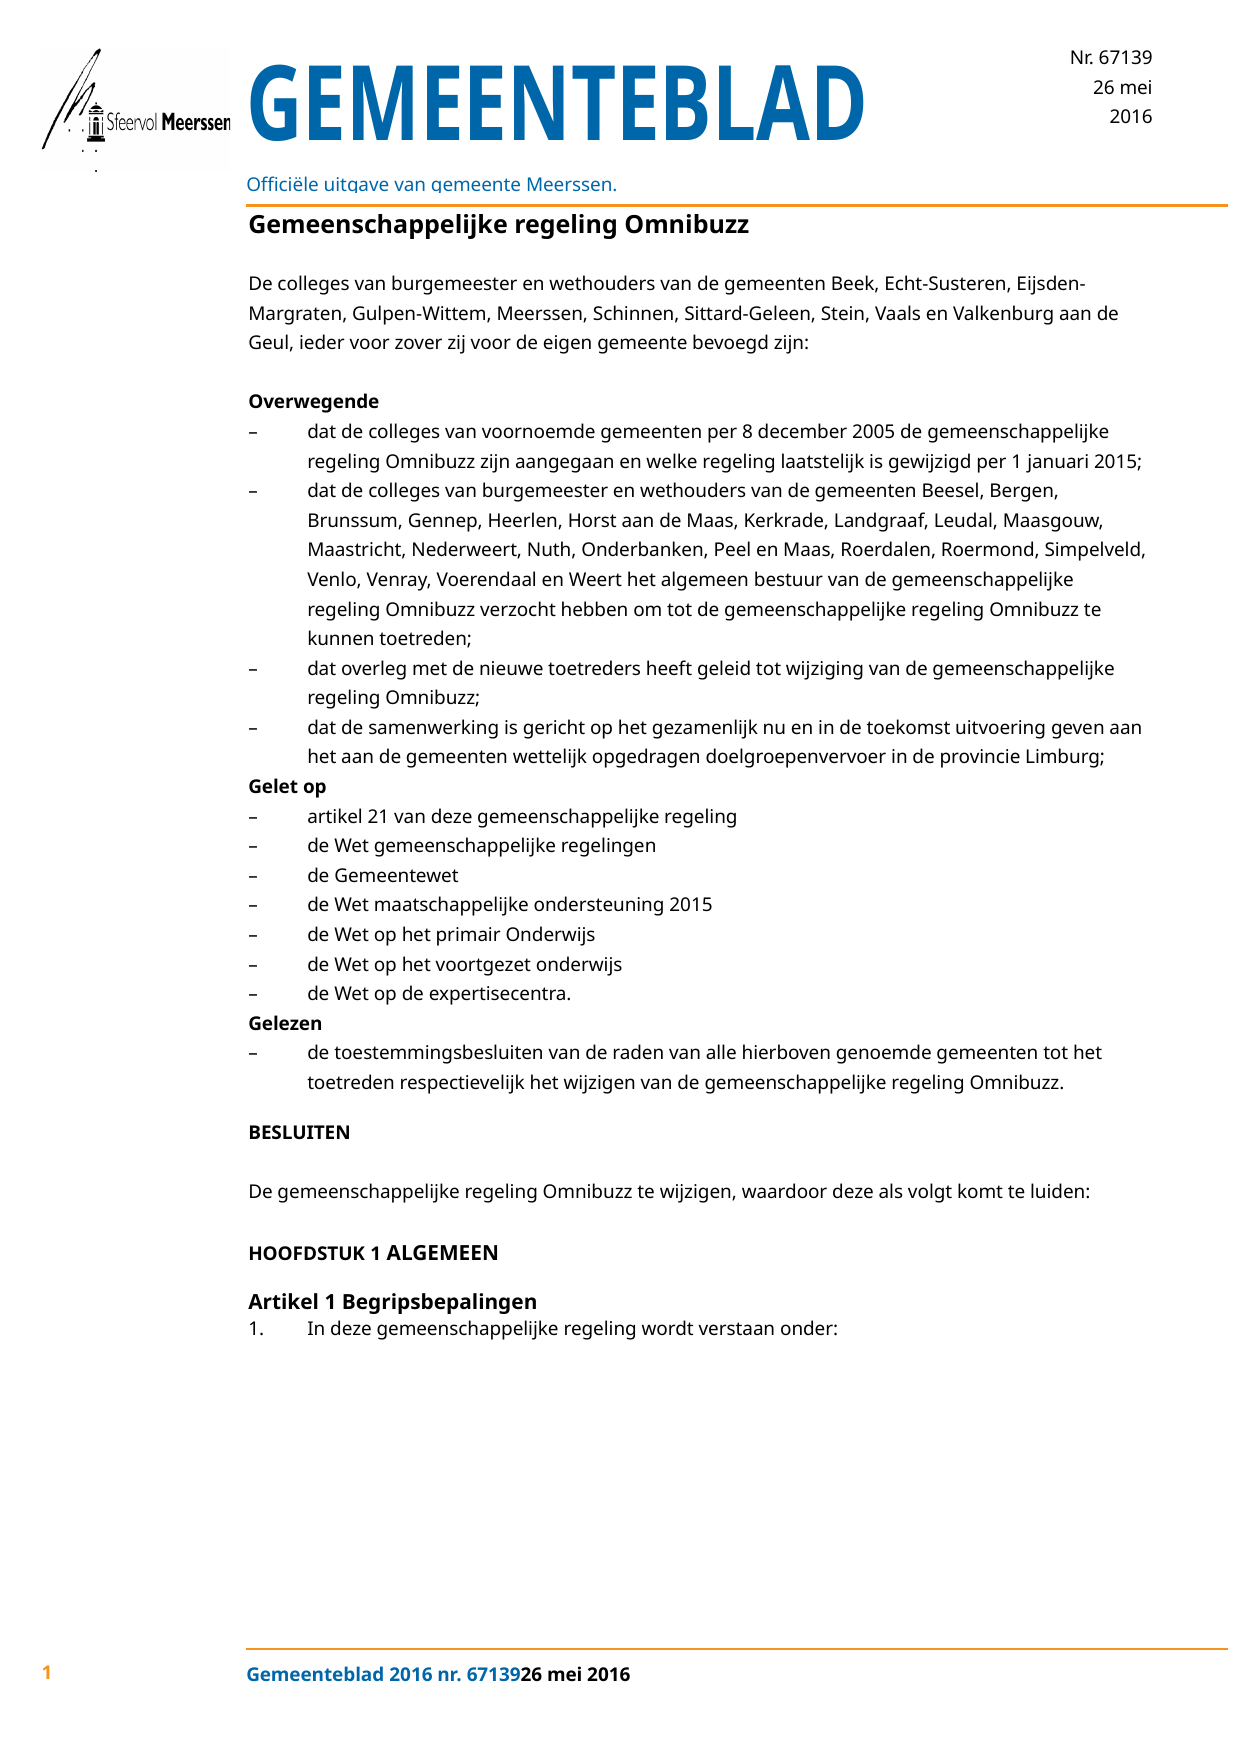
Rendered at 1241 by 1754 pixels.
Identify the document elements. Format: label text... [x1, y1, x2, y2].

list de Wet maatschappelijke ondersteuning 2015 [248, 892, 1152, 917]
text De colleges van burgemeester en wethouders van de gemeenten Beek, Echt-Susteren, Eijsden-Margraten, Gulpen-Wittem, Meerssen, Schinnen, Sittard-Geleen, Stein, Vaals en Valkenburg aan de Geul, ieder voor zover zij voor de eigen gemeente bevoegd zijn: [248, 270, 1152, 355]
list dat de samenwerking is gericht op het gezamenlijk nu en in de toekomst uitvoering geven aan het aan de gemeenten wettelijk opgedragen doelgroepenvervoer in de provincie Limburg; [248, 714, 1152, 769]
list de Wet gemeenschappelijke regelingen [248, 832, 1152, 858]
list dat overleg met de nieuwe toetreders heeft geleid tot wijziging van de gemeenschappelijke regeling Omnibuzz; [248, 655, 1152, 710]
text Gelet op [248, 773, 1152, 799]
text Artikel 1 Begripsbepalingen [248, 1287, 1152, 1315]
list In deze gemeenschappelijke regeling wordt verstaan onder: [248, 1315, 1152, 1341]
text BESLUITEN [248, 1119, 1152, 1145]
list de Wet op het voortgezet onderwijs [248, 951, 1152, 976]
text Gemeenschappelijke regeling Omnibuzz [248, 207, 1152, 241]
list de toestemmingsbesluiten van de raden van alle hierboven genoemde gemeenten tot het toetreden respectievelijk het wijzigen van de gemeenschappelijke regeling Omnibuzz. [248, 1039, 1152, 1095]
list artikel 21 van deze gemeenschappelijke regeling [248, 803, 1152, 828]
text Overwegende [248, 389, 1152, 414]
list dat de colleges van burgemeester en wethouders van de gemeenten Beesel, Bergen, Brunssum, Gennep, Heerlen, Horst aan de Maas, Kerkrade, Landgraaf, Leudal, Maasgouw, Maastricht, Nederweert, Nuth, Onderbanken, Peel en Maas, Roerdalen, Roermond, Simpelveld, Venlo, Venray, Voerendaal en Weert het algemeen bestuur van de gemeenschappelijke regeling Omnibuzz verzocht hebben om tot de gemeenschappelijke regeling Omnibuzz te kunnen toetreden; [248, 477, 1152, 651]
list de Gemeentewet [248, 862, 1152, 888]
list dat de colleges van voornoemde gemeenten per 8 december 2005 de gemeenschappelijke regeling Omnibuzz zijn aangegaan en welke regeling laatstelijk is gewijzigd per 1 januari 2015; [248, 418, 1152, 473]
picture [41, 47, 231, 172]
list de Wet op de expertisecentra. [248, 980, 1152, 1006]
text De gemeenschappelijke regeling Omnibuzz te wijzigen, waardoor deze als volgt komt te luiden: [248, 1178, 1152, 1204]
list de Wet op het primair Onderwijs [248, 921, 1152, 947]
text Gelezen [248, 1010, 1152, 1036]
text HOOFDSTUK 1 ALGEMEEN [248, 1238, 1152, 1266]
